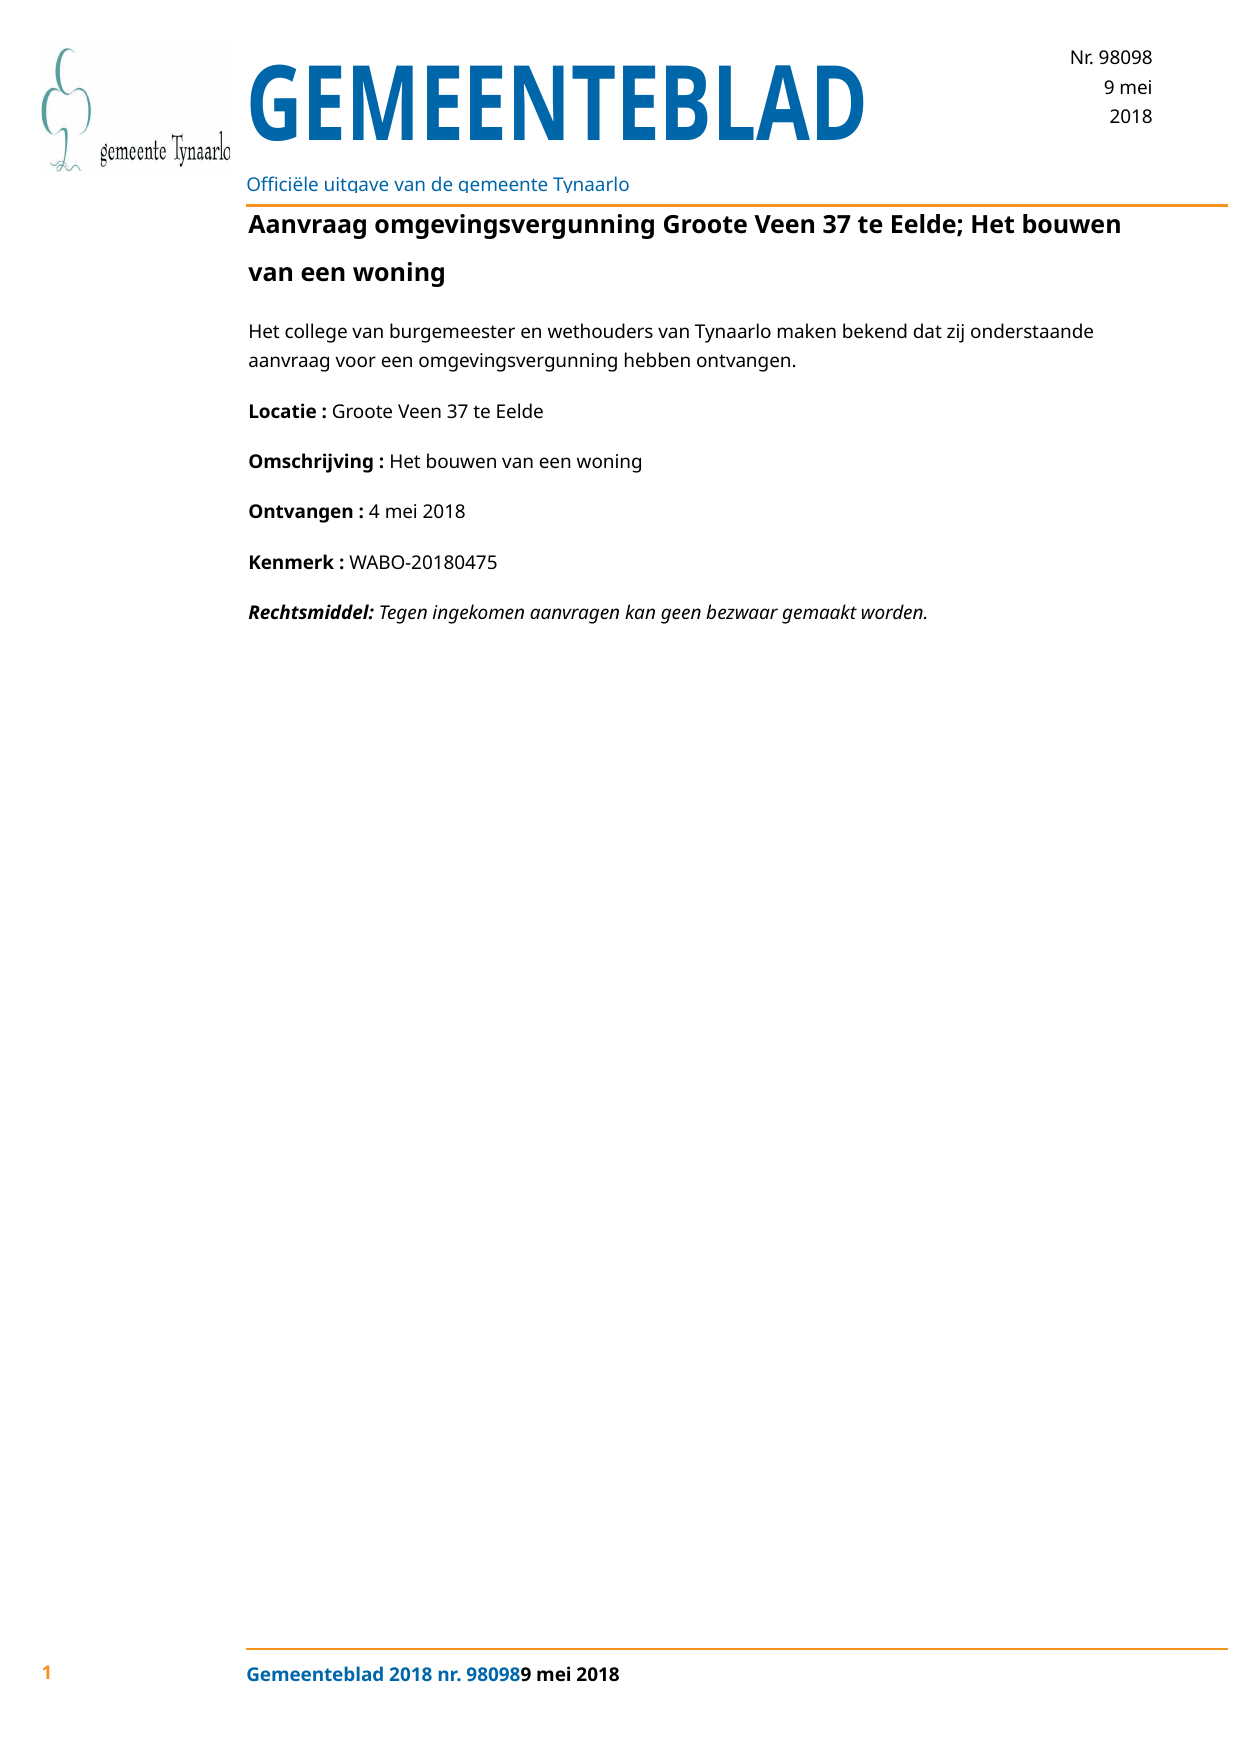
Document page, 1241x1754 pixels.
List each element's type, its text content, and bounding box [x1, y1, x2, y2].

text Aanvraag omgevingsvergunning Groote Veen 37 te Eelde; Het bouwen van een woning [248, 207, 1152, 288]
text Het college van burgemeester en wethouders van Tynaarlo maken bekend dat zij onderstaande aanvraag voor een omgevingsvergunning hebben ontvangen. [248, 318, 1152, 373]
text Ontvangen : 4 mei 2018 [248, 499, 1152, 524]
text Kenmerk : WABO-20180475 [248, 549, 1152, 575]
text Omschrijving : Het bouwen van een woning [248, 448, 1152, 474]
picture [41, 47, 231, 172]
text Rechtsmiddel: Tegen ingekomen aanvragen kan geen bezwaar gemaakt worden. [248, 599, 1152, 625]
text Locatie : Groote Veen 37 te Eelde [248, 398, 1152, 424]
